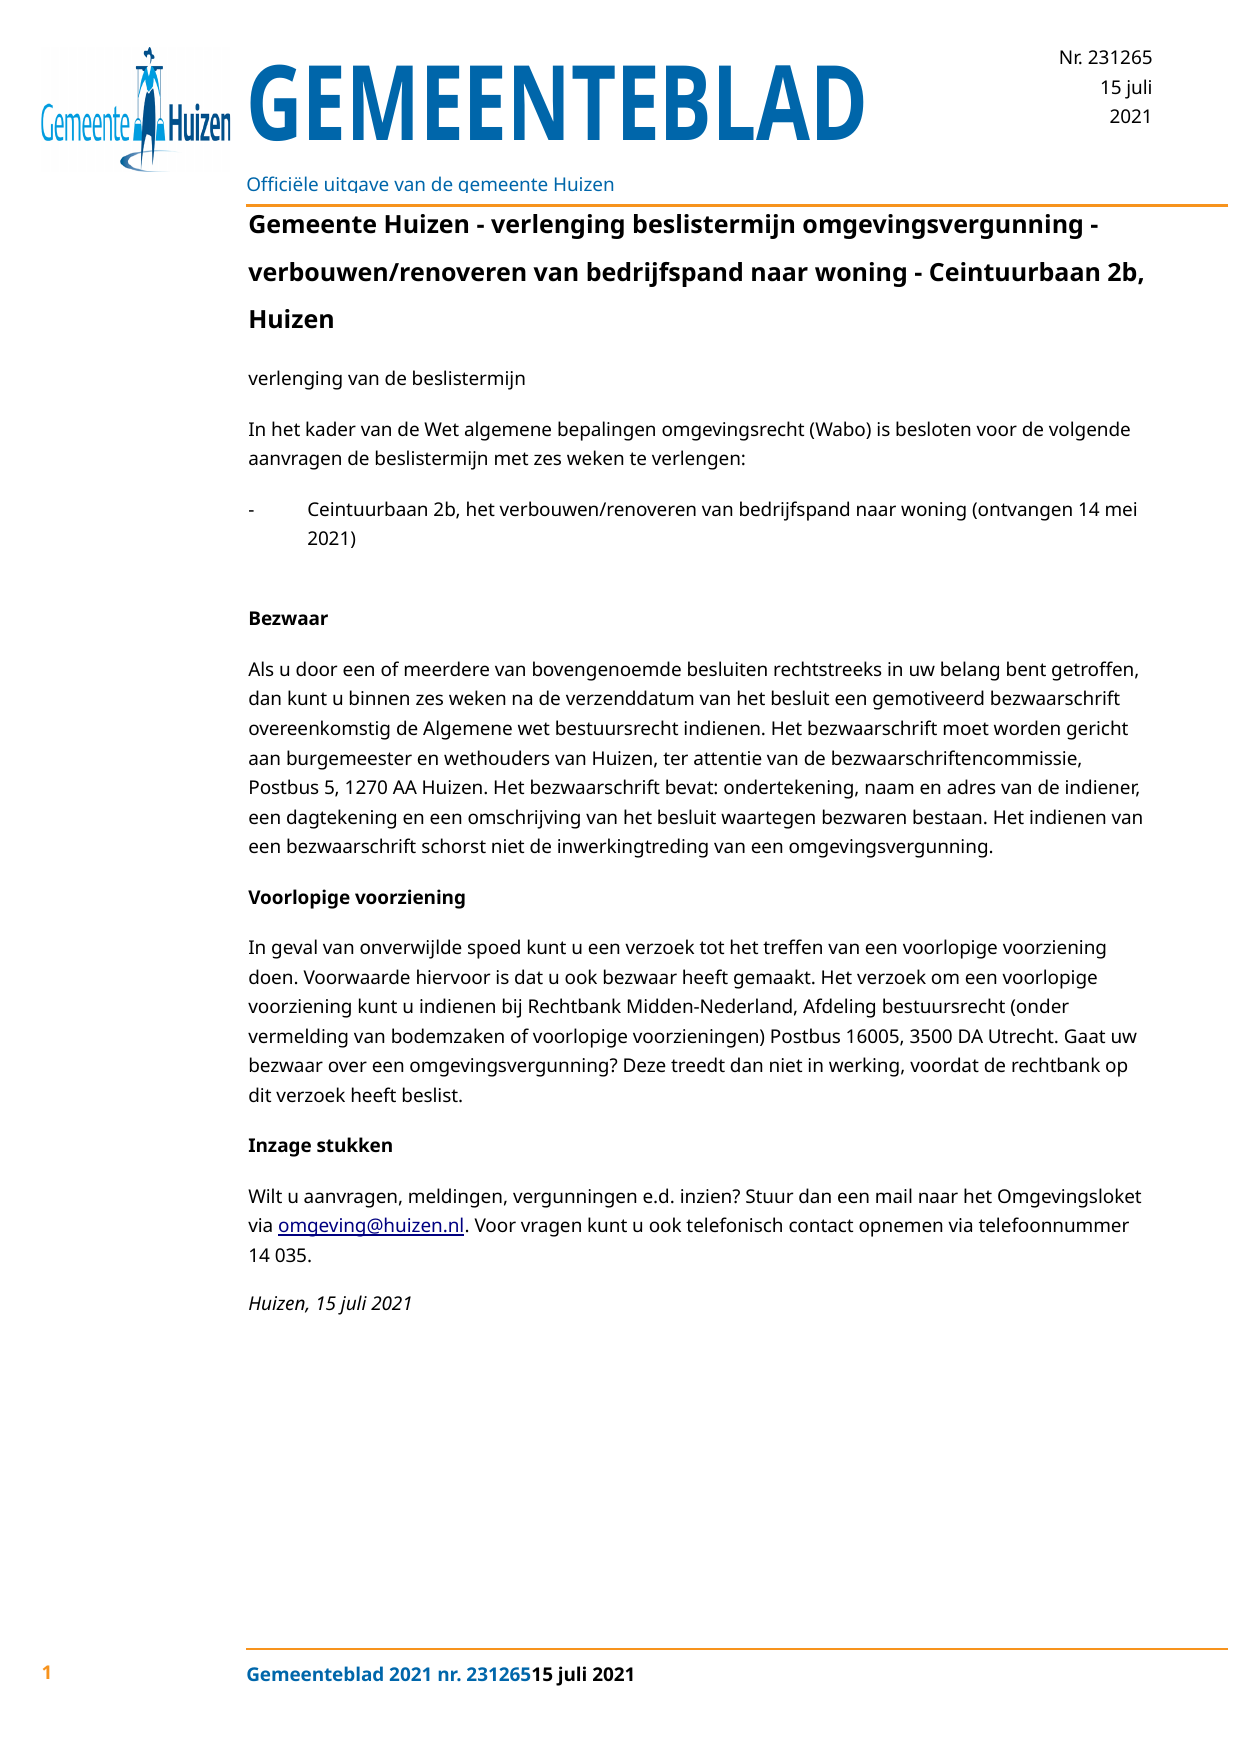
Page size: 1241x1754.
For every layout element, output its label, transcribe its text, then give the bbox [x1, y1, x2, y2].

list Ceintuurbaan 2b, het verbouwen/renoveren van bedrijfspand naar woning (ontvangen 14 mei 2021) [248, 496, 1152, 551]
text In het kader van de Wet algemene bepalingen omgevingsrecht (Wabo) is besloten voor de volgende aanvragen de beslistermijn met zes weken te verlengen: [248, 416, 1152, 471]
text Gemeente Huizen - verlenging beslistermijn omgevingsvergunning - verbouwen/renoveren van bedrijfspand naar woning - Ceintuurbaan 2b, Huizen [248, 207, 1152, 336]
text Voorlopige voorziening [248, 884, 1152, 909]
text Huizen, 15 juli 2021 [248, 1290, 1152, 1316]
text Bezwaar [248, 606, 1152, 631]
text Als u door een of meerdere van bovengenoemde besluiten rechtstreeks in uw belang bent getroffen, dan kunt u binnen zes weken na de verzenddatum van het besluit een gemotiveerd bezwaarschrift overeenkomstig de Algemene wet bestuursrecht indienen. Het bezwaarschrift moet worden gericht aan burgemeester en wethouders van Huizen, ter attentie van de bezwaarschriftencommissie, Postbus 5, 1270 AA Huizen. Het bezwaarschrift bevat: ondertekening, naam en adres van de indiener, een dagtekening en een omschrijving van het besluit waartegen bezwaren bestaan. Het indienen van een bezwaarschrift schorst niet de inwerkingtreding van een omgevingsvergunning. [248, 656, 1152, 859]
text In geval van onverwijlde spoed kunt u een verzoek tot het treffen van een voorlopige voorziening doen. Voorwaarde hiervoor is dat u ook bezwaar heeft gemaakt. Het verzoek om een voorlopige voorziening kunt u indienen bij Rechtbank Midden-Nederland, Afdeling bestuursrecht (onder vermelding van bodemzaken of voorlopige voorzieningen) Postbus 16005, 3500 DA Utrecht. Gaat uw bezwaar over een omgevingsvergunning? Deze treedt dan niet in werking, voordat de rechtbank op dit verzoek heeft beslist. [248, 934, 1152, 1108]
text Inzage stukken [248, 1133, 1152, 1158]
text verlenging van de beslistermijn [248, 366, 1152, 391]
text Wilt u aanvragen, meldingen, vergunningen e.d. inzien? Stuur dan een mail naar het Omgevingsloket via omgeving@huizen.nl. Voor vragen kunt u ook telefonisch contact opnemen via telefoonnummer 14 035. [248, 1183, 1152, 1268]
picture [41, 47, 231, 172]
